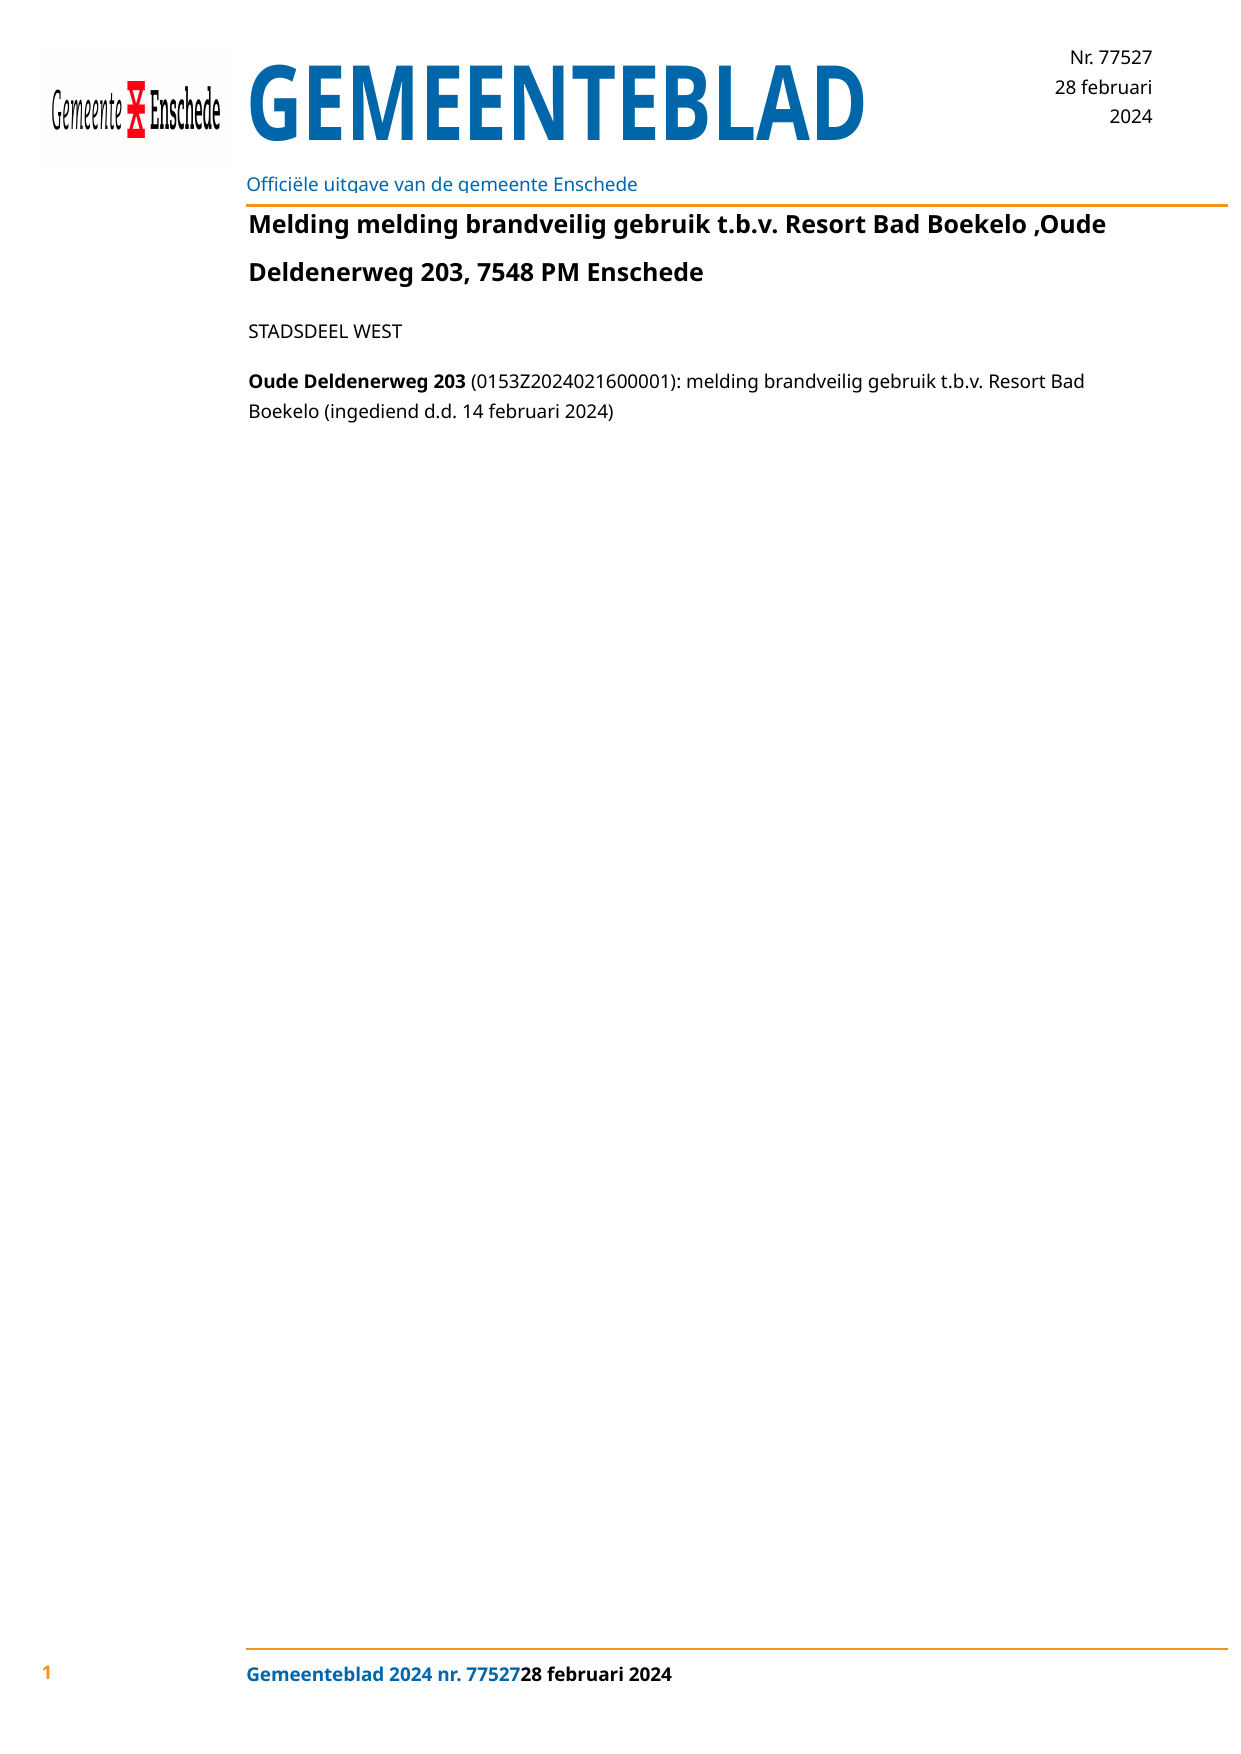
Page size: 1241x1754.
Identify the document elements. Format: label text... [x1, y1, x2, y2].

text STADSDEEL WEST [248, 318, 1152, 344]
text Melding melding brandveilig gebruik t.b.v. Resort Bad Boekelo ,Oude Deldenerweg 203, 7548 PM Enschede [248, 207, 1152, 288]
text Oude Deldenerweg 203 (0153Z2024021600001): melding brandveilig gebruik t.b.v. Resort Bad Boekelo (ingediend d.d. 14 februari 2024) [248, 368, 1152, 424]
picture [41, 47, 231, 172]
